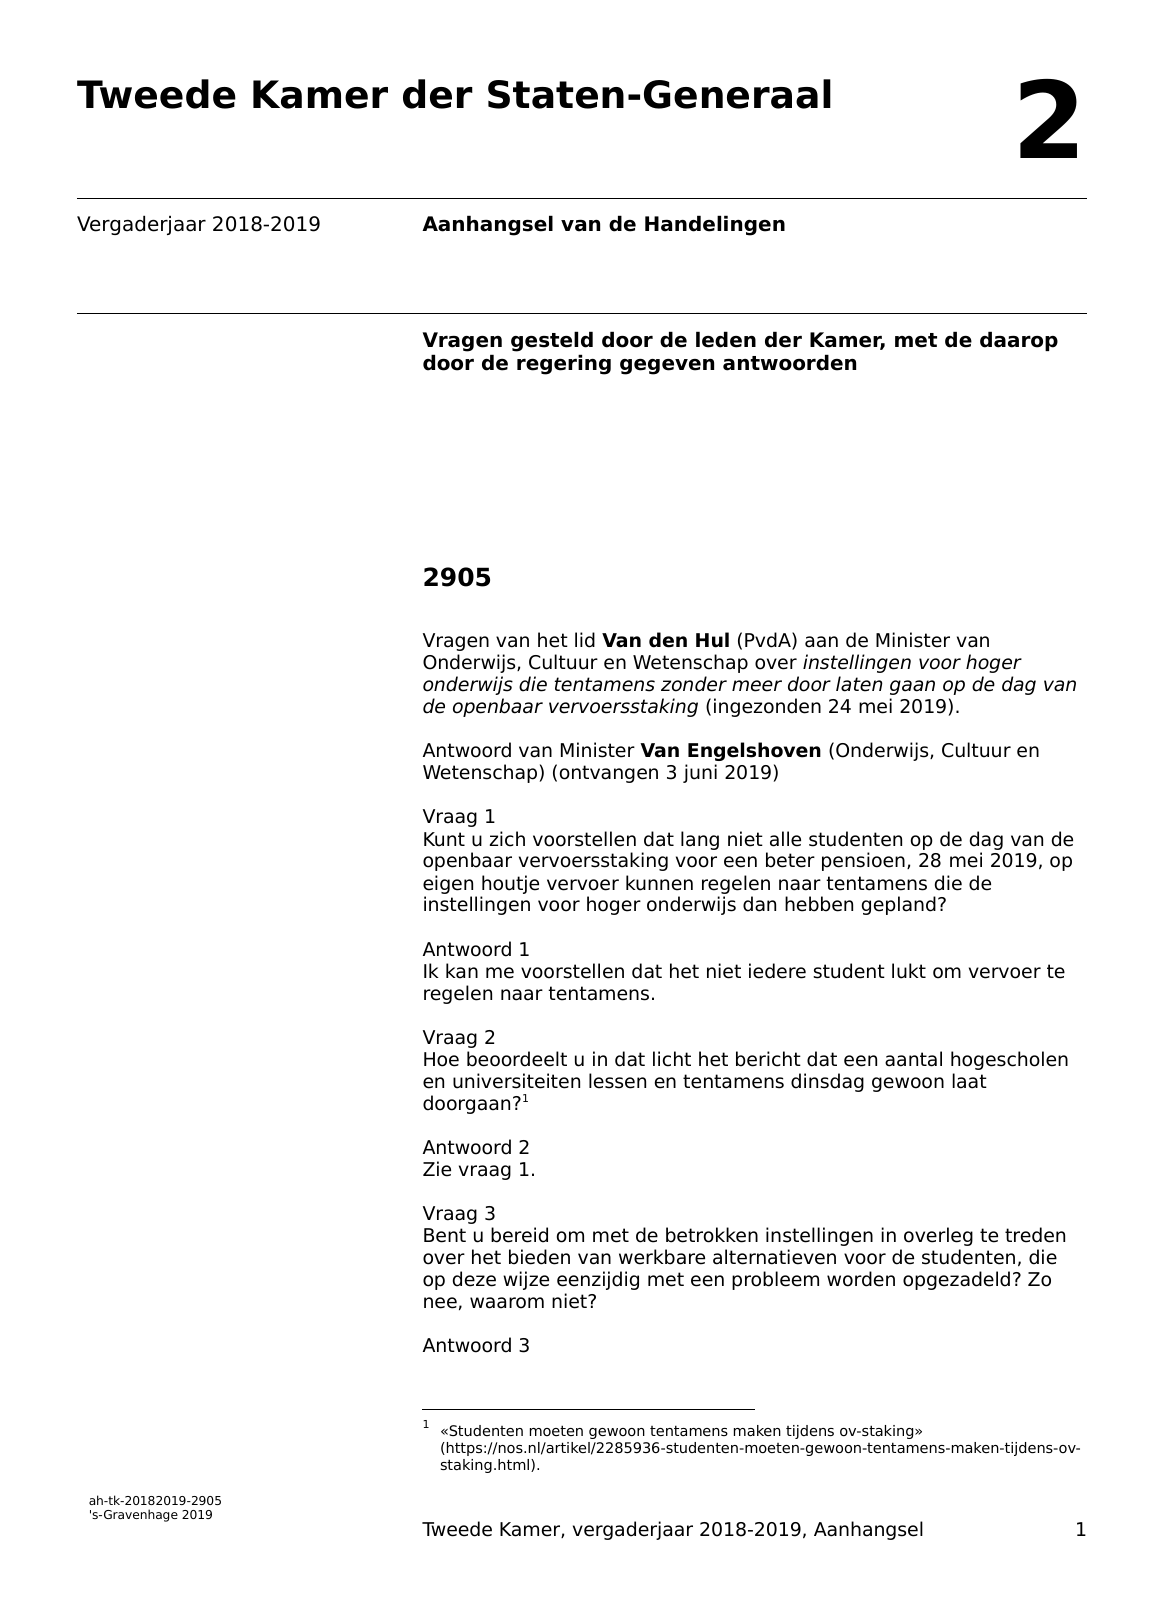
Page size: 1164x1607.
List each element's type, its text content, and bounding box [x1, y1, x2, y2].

table_cell Vragen gesteld door de leden der Kamer, met de daarop door de regering gegeven antwoorden [422, 314, 1087, 375]
text Ik kan me voorstellen dat het niet iedere student lukt om vervoer te regelen naar tentamens. [422, 961, 1087, 1004]
text Antwoord 3 [422, 1335, 1087, 1357]
text Hoe beoordeelt u in dat licht het bericht dat een aantal hogescholen en universiteiten lessen en tentamens dinsdag gewoon laat doorgaan? [422, 1049, 1087, 1114]
text 2905 [422, 563, 1087, 592]
table_header 2 [886, 59, 1087, 198]
text Vraag 2 [422, 1027, 1087, 1049]
text Zie vraag 1. [422, 1159, 1087, 1181]
text Vraag 1 [422, 806, 1087, 828]
text Antwoord 1 [422, 938, 1087, 961]
text 's-Gravenhage 2019 [88, 1508, 323, 1522]
table_cell Vergaderjaar 2018-2019 [77, 199, 422, 313]
text Kunt u zich voorstellen dat lang niet alle studenten op de dag van de openbaar vervoersstaking voor een beter pensioen, 28 mei 2019, op eigen houtje vervoer kunnen regelen naar tentamens die de instellingen voor hoger onderwijs dan hebben gepland? [422, 828, 1087, 916]
text Vragen van het lid Van den Hul (PvdA) aan de Minister van Onderwijs, Cultuur en Wetenschap over instellingen voor hoger onderwijs die tentamens zonder meer door laten gaan op de dag van de openbaar vervoersstaking (ingezonden 24 mei 2019). [422, 630, 1087, 718]
table_cell [77, 314, 422, 375]
text ah-tk-20182019-2905 [88, 1494, 323, 1508]
text «Studenten moeten gewoon tentamens maken tijdens ov-staking» (https://nos.nl/artikel/2285936-studenten-moeten-gewoon-tentamens-maken-tijdens-ov-staking.html). [422, 1418, 1087, 1474]
text Vraag 3 [422, 1203, 1087, 1225]
text Antwoord 2 [422, 1137, 1087, 1159]
text Bent u bereid om met de betrokken instellingen in overleg te treden over het bieden van werkbare alternatieven voor de studenten, die op deze wijze eenzijdig met een probleem worden opgezadeld? Zo nee, waarom niet? [422, 1225, 1087, 1313]
text Antwoord van Minister Van Engelshoven (Onderwijs, Cultuur en Wetenschap) (ontvangen 3 juni 2019) [422, 740, 1087, 784]
table_cell Aanhangsel van de Handelingen [422, 199, 1087, 313]
table_header Tweede Kamer der Staten-Generaal [77, 59, 886, 198]
